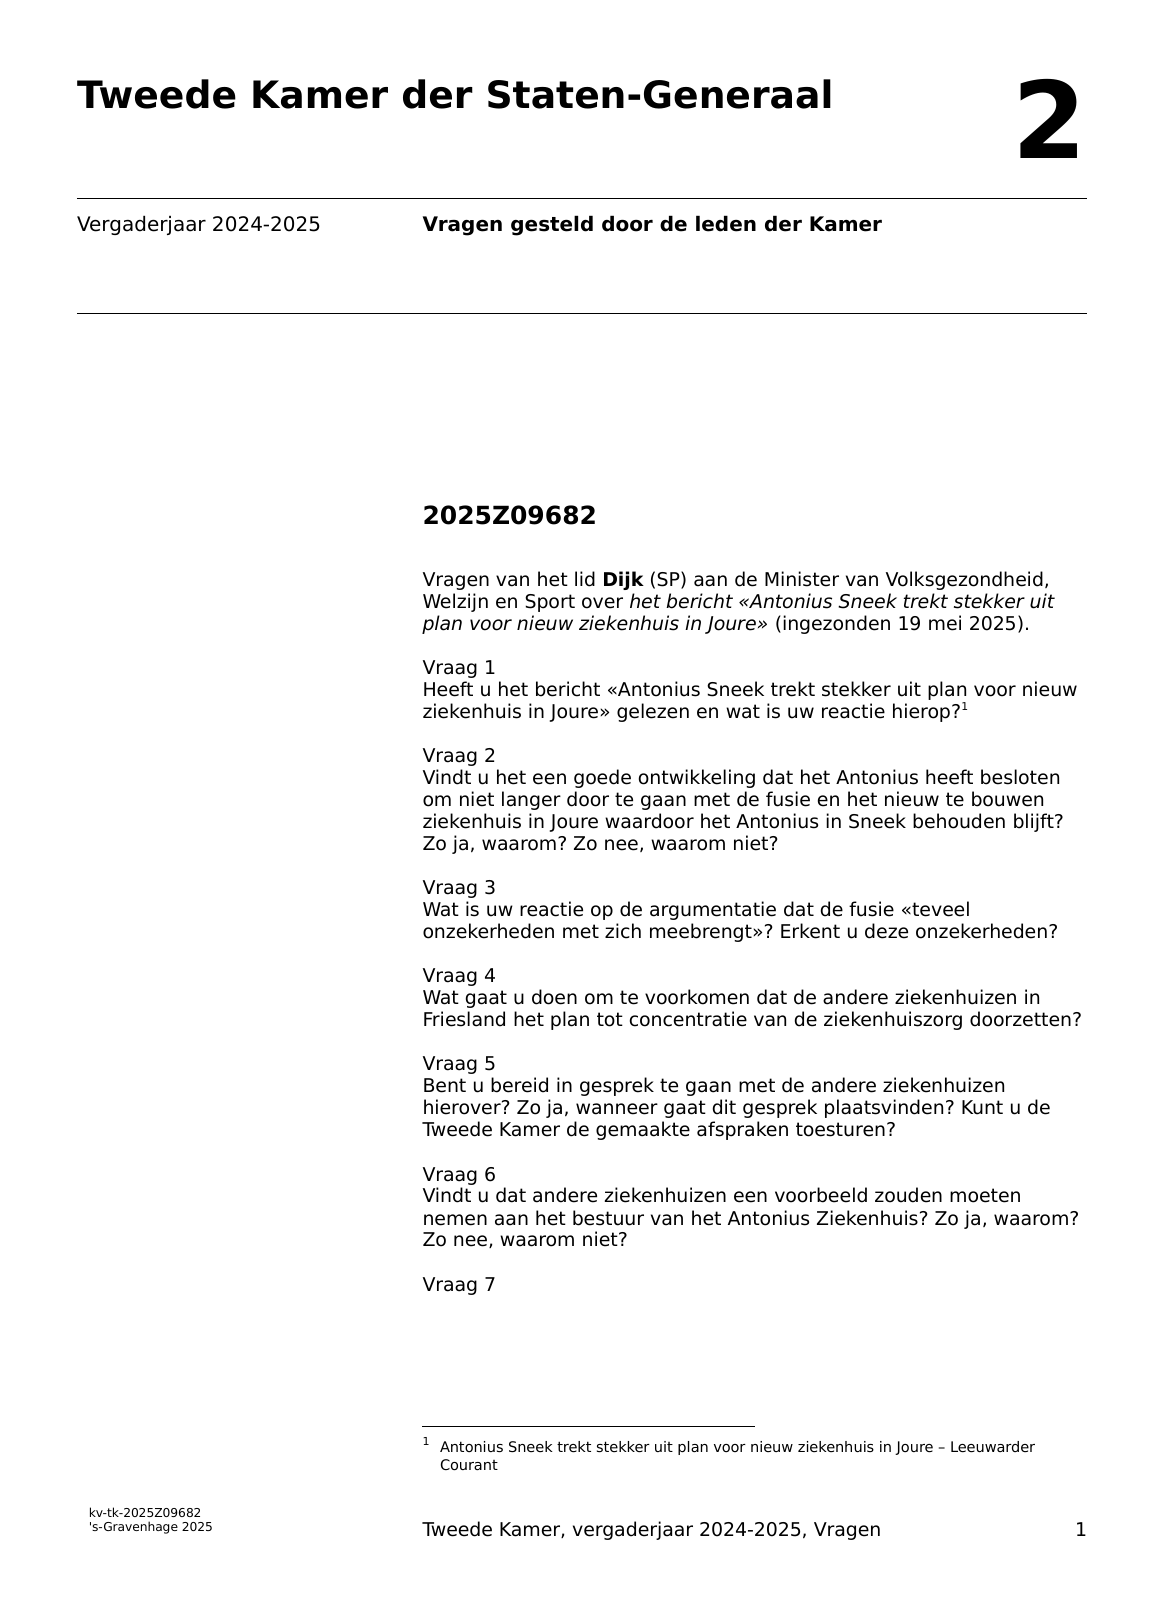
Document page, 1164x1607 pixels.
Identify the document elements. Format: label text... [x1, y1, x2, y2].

table_cell Vergaderjaar 2024-2025 [77, 199, 422, 313]
text Heeft u het bericht «Antonius Sneek trekt stekker uit plan voor nieuw ziekenhuis in Joure» gelezen en wat is uw reactie hierop? [422, 679, 1087, 723]
table_cell Vragen gesteld door de leden der Kamer [422, 199, 1087, 313]
text Vindt u het een goede ontwikkeling dat het Antonius heeft besloten om niet langer door te gaan met de fusie en het nieuw te bouwen ziekenhuis in Joure waardoor het Antonius in Sneek behouden blijft? Zo ja, waarom? Zo nee, waarom niet? [422, 767, 1087, 855]
text Wat is uw reactie op de argumentatie dat de fusie «teveel onzekerheden met zich meebrengt»? Erkent u deze onzekerheden? [422, 899, 1087, 943]
table_header 2 [886, 59, 1087, 198]
text Vraag 2 [422, 745, 1087, 767]
text 's-Gravenhage 2025 [88, 1520, 323, 1534]
table_header Tweede Kamer der Staten-Generaal [77, 59, 886, 198]
text Vraag 4 [422, 965, 1087, 987]
text Vraag 5 [422, 1053, 1087, 1075]
text Antonius Sneek trekt stekker uit plan voor nieuw ziekenhuis in Joure – Leeuwarder Courant [422, 1435, 1087, 1474]
text 2025Z09682 [422, 501, 1087, 531]
text Vraag 7 [422, 1273, 1087, 1296]
text Vraag 1 [422, 657, 1087, 679]
text Bent u bereid in gesprek te gaan met de andere ziekenhuizen hierover? Zo ja, wanneer gaat dit gesprek plaatsvinden? Kunt u de Tweede Kamer de gemaakte afspraken toesturen? [422, 1075, 1087, 1141]
text Vindt u dat andere ziekenhuizen een voorbeeld zouden moeten nemen aan het bestuur van het Antonius Ziekenhuis? Zo ja, waarom? Zo nee, waarom niet? [422, 1185, 1087, 1251]
text Vraag 3 [422, 877, 1087, 899]
text kv-tk-2025Z09682 [88, 1506, 323, 1520]
text Wat gaat u doen om te voorkomen dat de andere ziekenhuizen in Friesland het plan tot concentratie van de ziekenhuiszorg doorzetten? [422, 987, 1087, 1031]
text Vragen van het lid Dijk (SP) aan de Minister van Volksgezondheid, Welzijn en Sport over het bericht «Antonius Sneek trekt stekker uit plan voor nieuw ziekenhuis in Joure» (ingezonden 19 mei 2025). [422, 569, 1087, 635]
text Vraag 6 [422, 1163, 1087, 1185]
